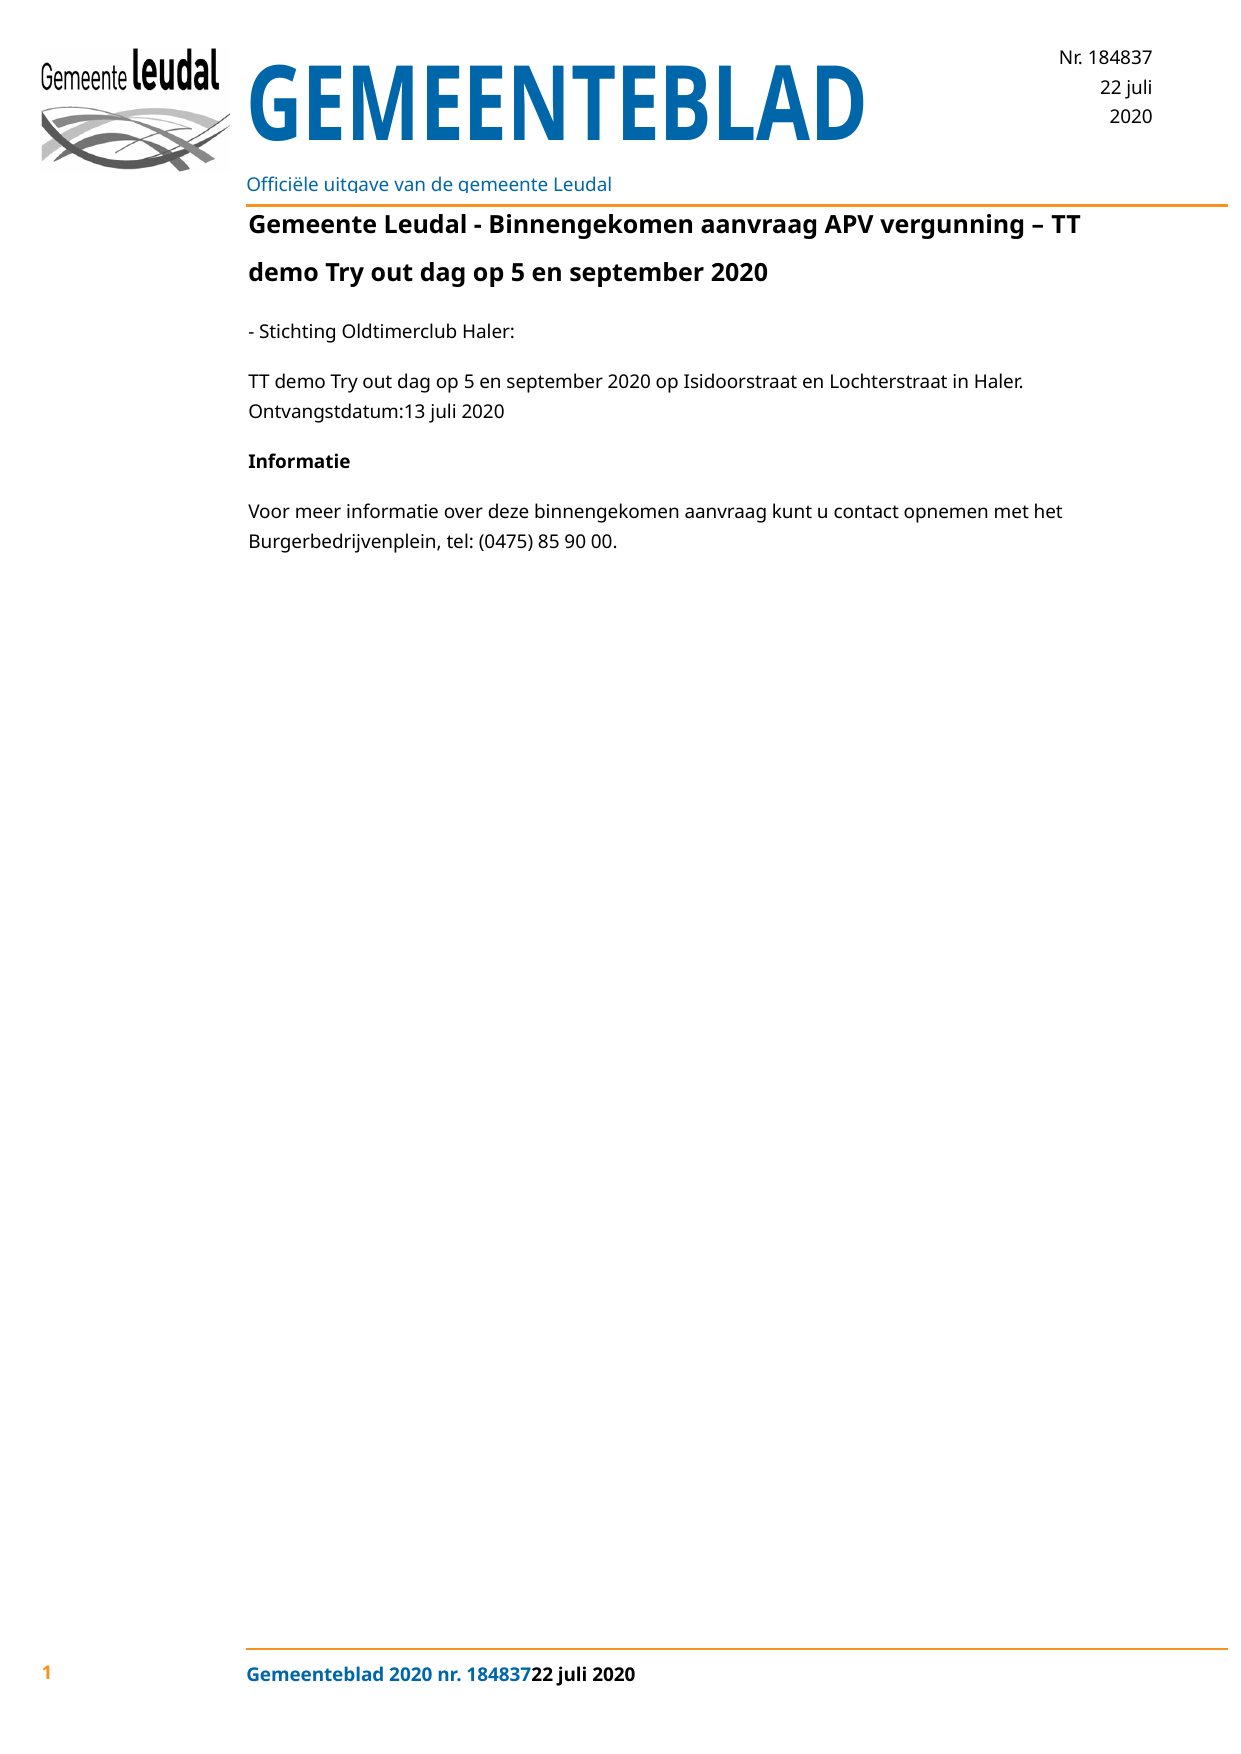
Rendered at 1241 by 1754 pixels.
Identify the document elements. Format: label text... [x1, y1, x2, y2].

text - Stichting Oldtimerclub Haler: [248, 318, 1152, 344]
picture [41, 47, 231, 172]
text TT demo Try out dag op 5 en september 2020 op Isidoorstraat en Lochterstraat in Haler. Ontvangstdatum:13 juli 2020 [248, 368, 1152, 424]
text Gemeente Leudal - Binnengekomen aanvraag APV vergunning – TT demo Try out dag op 5 en september 2020 [248, 207, 1152, 288]
text Voor meer informatie over deze binnengekomen aanvraag kunt u contact opnemen met het Burgerbedrijvenplein, tel: (0475) 85 90 00. [248, 499, 1152, 554]
text Informatie [248, 448, 1152, 474]
